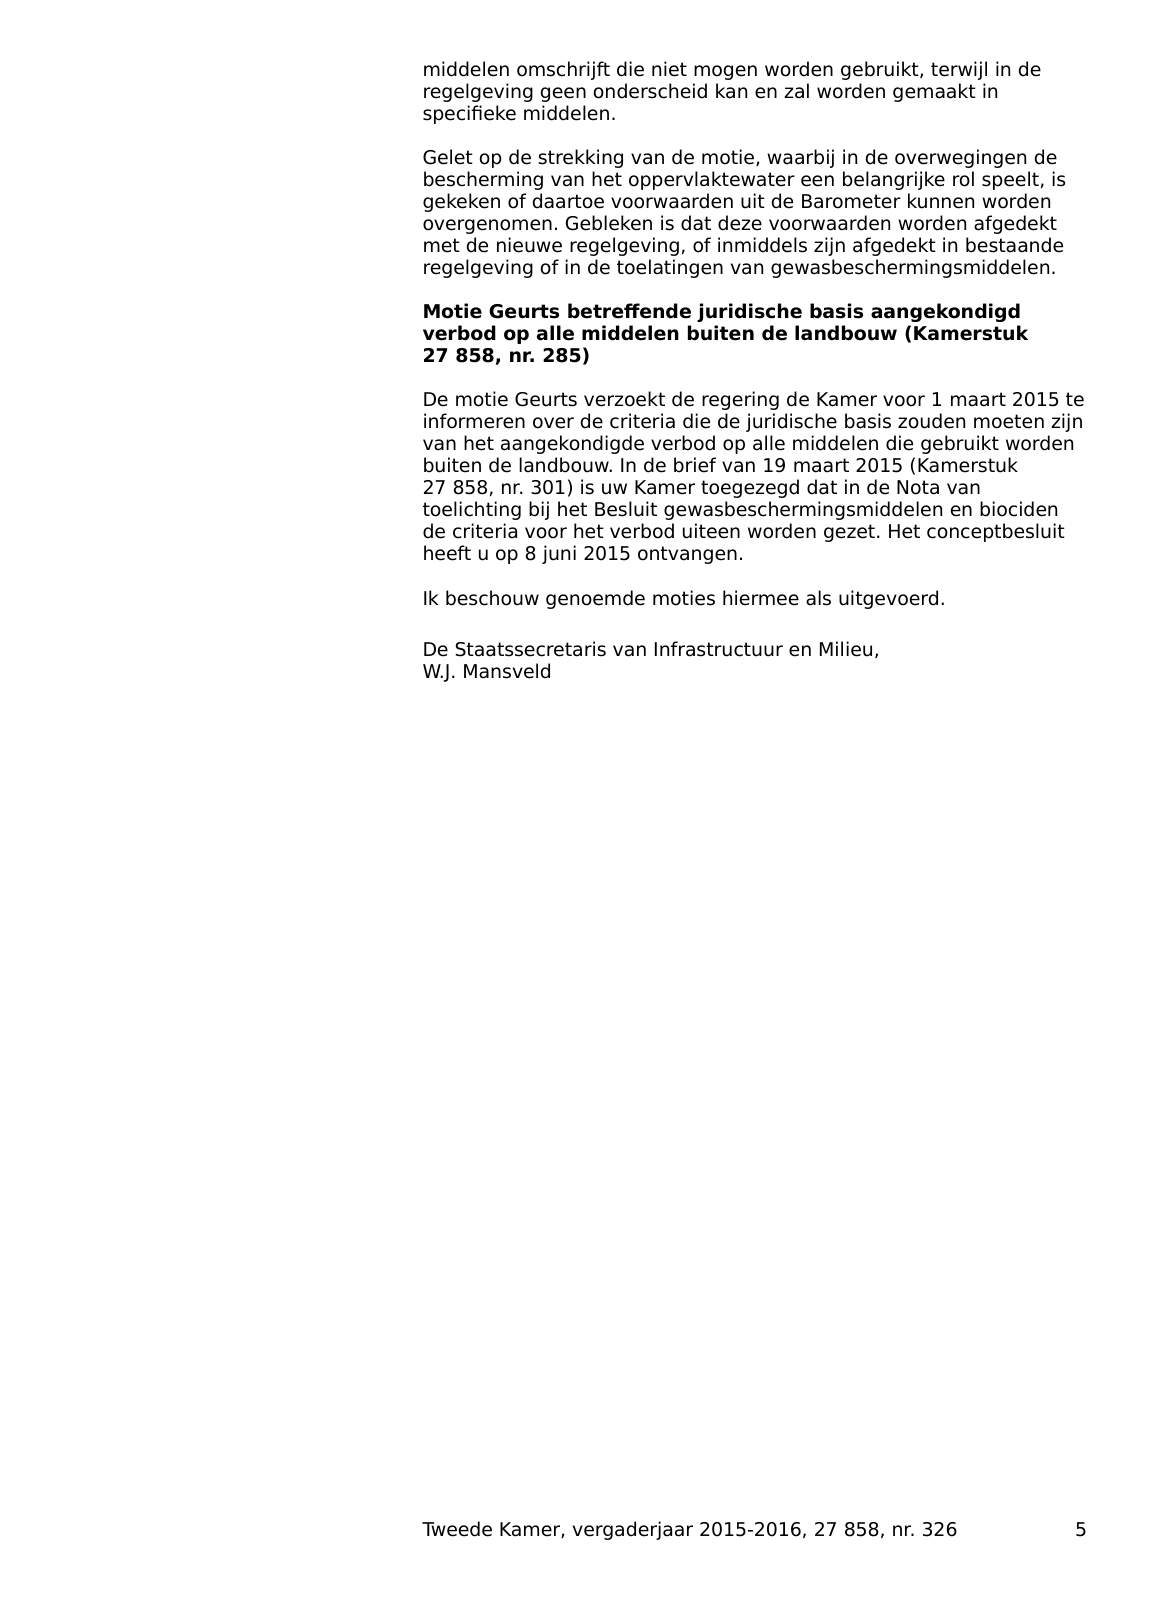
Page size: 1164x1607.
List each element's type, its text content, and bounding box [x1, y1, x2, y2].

text De motie Geurts verzoekt de regering de Kamer voor 1 maart 2015 te informeren over de criteria die de juridische basis zouden moeten zijn van het aangekondigde verbod op alle middelen die gebruikt worden buiten de landbouw. In de brief van 19 maart 2015 (Kamerstuk 27 858, nr. 301) is uw Kamer toegezegd dat in de Nota van toelichting bij het Besluit gewasbeschermingsmiddelen en biociden de criteria voor het verbod uiteen worden gezet. Het conceptbesluit heeft u op 8 juni 2015 ontvangen. [422, 389, 1087, 565]
subtitle Motie Geurts betreffende juridische basis aangekondigd verbod op alle middelen buiten de landbouw (Kamerstuk 27 858, nr. 285) [422, 301, 1087, 367]
text De Staatssecretaris van Infrastructuur en Milieu, W.J. Mansveld [422, 639, 1087, 683]
text Ik beschouw genoemde moties hiermee als uitgevoerd. [422, 587, 1087, 609]
text Gelet op de strekking van de motie, waarbij in de overwegingen de bescherming van het oppervlaktewater een belangrijke rol speelt, is gekeken of daartoe voorwaarden uit de Barometer kunnen worden overgenomen. Gebleken is dat deze voorwaarden worden afgedekt met de nieuwe regelgeving, of inmiddels zijn afgedekt in bestaande regelgeving of in de toelatingen van gewasbeschermingsmiddelen. [422, 147, 1087, 279]
text middelen omschrijft die niet mogen worden gebruikt, terwijl in de regelgeving geen onderscheid kan en zal worden gemaakt in specifieke middelen. [422, 59, 1087, 125]
